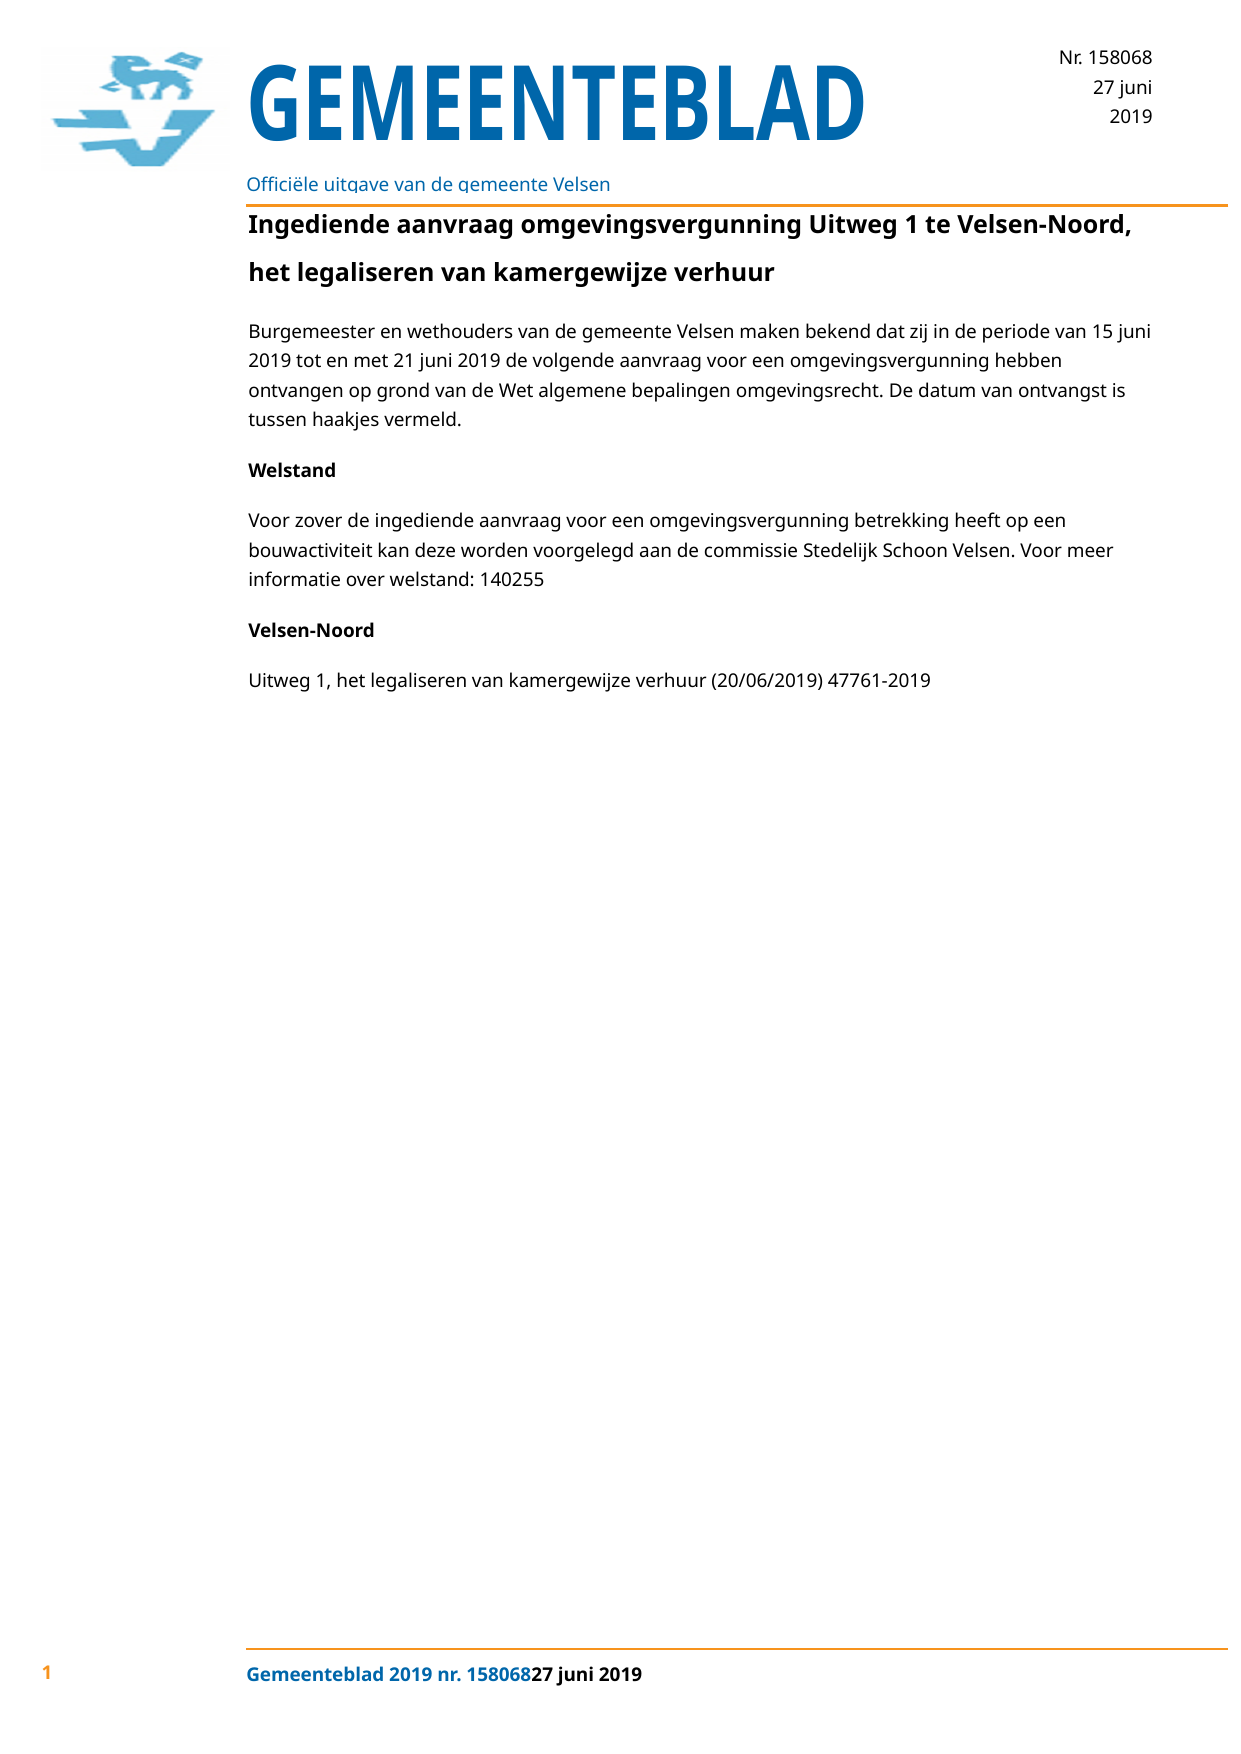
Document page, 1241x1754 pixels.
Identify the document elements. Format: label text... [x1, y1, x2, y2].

text Voor zover de ingediende aanvraag voor een omgevingsvergunning betrekking heeft op een bouwactiviteit kan deze worden voorgelegd aan de commissie Stedelijk Schoon Velsen. Voor meer informatie over welstand: 140255 [248, 507, 1152, 592]
text Ingediende aanvraag omgevingsvergunning Uitweg 1 te Velsen-Noord, het legaliseren van kamergewijze verhuur [248, 207, 1152, 288]
text Uitweg 1, het legaliseren van kamergewijze verhuur (20/06/2019) 47761-2019 [248, 667, 1152, 693]
picture [41, 47, 231, 172]
text Welstand [248, 457, 1152, 483]
text Velsen-Noord [248, 617, 1152, 643]
text Burgemeester en wethouders van de gemeente Velsen maken bekend dat zij in de periode van 15 juni 2019 tot en met 21 juni 2019 de volgende aanvraag voor een omgevingsvergunning hebben ontvangen op grond van de Wet algemene bepalingen omgevingsrecht. De datum van ontvangst is tussen haakjes vermeld. [248, 318, 1152, 432]
